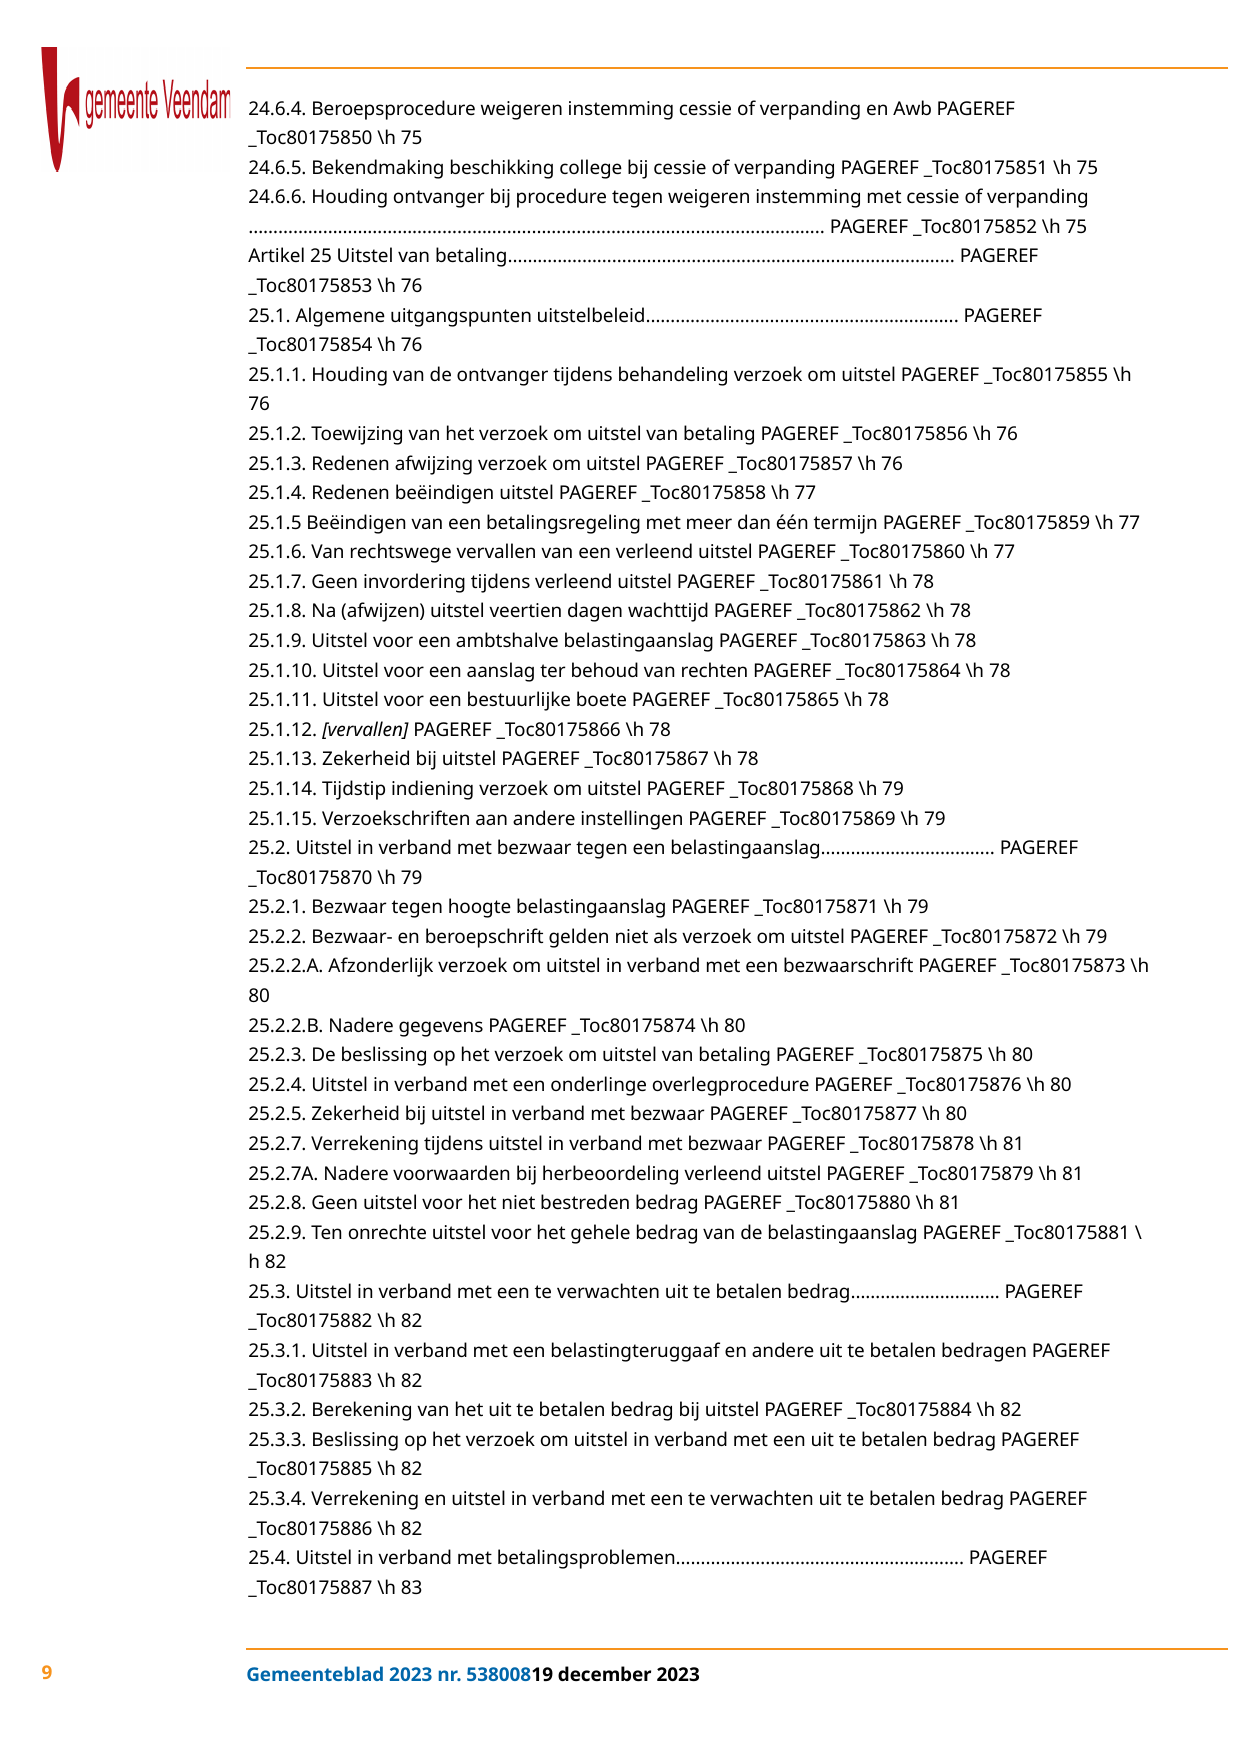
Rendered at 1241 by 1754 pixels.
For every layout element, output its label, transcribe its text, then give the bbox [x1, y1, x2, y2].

text 25.1.14. Tijdstip indiening verzoek om uitstel PAGEREF _Toc80175868 \h 79 [248, 775, 1152, 801]
text 25.3.1. Uitstel in verband met een belastingteruggaaf en andere uit te betalen bedragen PAGEREF _Toc80175883 \h 82 [248, 1337, 1152, 1393]
text 24.6.6. Houding ontvanger bij procedure tegen weigeren instemming met cessie of verpanding …………………………………………………………………………………………………….. PAGEREF _Toc80175852 \h 75 [248, 183, 1152, 239]
text 25.1.1. Houding van de ontvanger tijdens behandeling verzoek om uitstel PAGEREF _Toc80175855 \h 76 [248, 361, 1152, 416]
picture [41, 47, 231, 172]
text 25.1.8. Na (afwijzen) uitstel veertien dagen wachttijd PAGEREF _Toc80175862 \h 78 [248, 598, 1152, 623]
text 25.1.7. Geen invordering tijdens verleend uitstel PAGEREF _Toc80175861 \h 78 [248, 568, 1152, 594]
text 25.2.4. Uitstel in verband met een onderlinge overlegprocedure PAGEREF _Toc80175876 \h 80 [248, 1071, 1152, 1097]
text 24.6.4. Beroepsprocedure weigeren instemming cessie of verpanding en Awb PAGEREF _Toc80175850 \h 75 [248, 95, 1152, 150]
text 25.1.10. Uitstel voor een aanslag ter behoud van rechten PAGEREF _Toc80175864 \h 78 [248, 657, 1152, 683]
text 24.6.5. Bekendmaking beschikking college bij cessie of verpanding PAGEREF _Toc80175851 \h 75 [248, 154, 1152, 180]
text 25.1.6. Van rechtswege vervallen van een verleend uitstel PAGEREF _Toc80175860 \h 77 [248, 538, 1152, 564]
text 25.2. Uitstel in verband met bezwaar tegen een belastingaanslag…………………………….. PAGEREF _Toc80175870 \h 79 [248, 834, 1152, 890]
text Artikel 25 Uitstel van betaling……………………………………………………………………………... PAGEREF _Toc80175853 \h 76 [248, 243, 1152, 298]
text 25.1.15. Verzoekschriften aan andere instellingen PAGEREF _Toc80175869 \h 79 [248, 805, 1152, 831]
text 25.2.8. Geen uitstel voor het niet bestreden bedrag PAGEREF _Toc80175880 \h 81 [248, 1189, 1152, 1215]
text 25.4. Uitstel in verband met betalingsproblemen…………………………………………………. PAGEREF _Toc80175887 \h 83 [248, 1544, 1152, 1600]
text 25.1.4. Redenen beëindigen uitstel PAGEREF _Toc80175858 \h 77 [248, 479, 1152, 505]
text 25.1. Algemene uitgangspunten uitstelbeleid……………………………………………………... PAGEREF _Toc80175854 \h 76 [248, 302, 1152, 357]
text 25.2.2.A. Afzonderlijk verzoek om uitstel in verband met een bezwaarschrift PAGEREF _Toc80175873 \h 80 [248, 953, 1152, 1008]
text 25.1.11. Uitstel voor een bestuurlijke boete PAGEREF _Toc80175865 \h 78 [248, 686, 1152, 712]
text 25.2.2.B. Nadere gegevens PAGEREF _Toc80175874 \h 80 [248, 1012, 1152, 1038]
text 25.2.5. Zekerheid bij uitstel in verband met bezwaar PAGEREF _Toc80175877 \h 80 [248, 1101, 1152, 1126]
text 25.2.7. Verrekening tijdens uitstel in verband met bezwaar PAGEREF _Toc80175878 \h 81 [248, 1130, 1152, 1156]
text 25.2.9. Ten onrechte uitstel voor het gehele bedrag van de belastingaanslag PAGEREF _Toc80175881 \h 82 [248, 1219, 1152, 1274]
text 25.1.12. [vervallen] PAGEREF _Toc80175866 \h 78 [248, 716, 1152, 742]
text 25.1.3. Redenen afwijzing verzoek om uitstel PAGEREF _Toc80175857 \h 76 [248, 450, 1152, 476]
text 25.2.7A. Nadere voorwaarden bij herbeoordeling verleend uitstel PAGEREF _Toc80175879 \h 81 [248, 1160, 1152, 1186]
text 25.3.4. Verrekening en uitstel in verband met een te verwachten uit te betalen bedrag PAGEREF _Toc80175886 \h 82 [248, 1485, 1152, 1541]
text 25.2.3. De beslissing op het verzoek om uitstel van betaling PAGEREF _Toc80175875 \h 80 [248, 1041, 1152, 1067]
text 25.1.2. Toewijzing van het verzoek om uitstel van betaling PAGEREF _Toc80175856 \h 76 [248, 420, 1152, 446]
text 25.3.2. Berekening van het uit te betalen bedrag bij uitstel PAGEREF _Toc80175884 \h 82 [248, 1396, 1152, 1422]
text 25.1.5 Beëindigen van een betalingsregeling met meer dan één termijn PAGEREF _Toc80175859 \h 77 [248, 509, 1152, 535]
text 25.2.2. Bezwaar- en beroepschrift gelden niet als verzoek om uitstel PAGEREF _Toc80175872 \h 79 [248, 923, 1152, 949]
text 25.3.3. Beslissing op het verzoek om uitstel in verband met een uit te betalen bedrag PAGEREF _Toc80175885 \h 82 [248, 1426, 1152, 1481]
text 25.1.9. Uitstel voor een ambtshalve belastingaanslag PAGEREF _Toc80175863 \h 78 [248, 627, 1152, 653]
text 25.3. Uitstel in verband met een te verwachten uit te betalen bedrag………………………… PAGEREF _Toc80175882 \h 82 [248, 1278, 1152, 1333]
text 25.2.1. Bezwaar tegen hoogte belastingaanslag PAGEREF _Toc80175871 \h 79 [248, 893, 1152, 919]
text 25.1.13. Zekerheid bij uitstel PAGEREF _Toc80175867 \h 78 [248, 746, 1152, 771]
